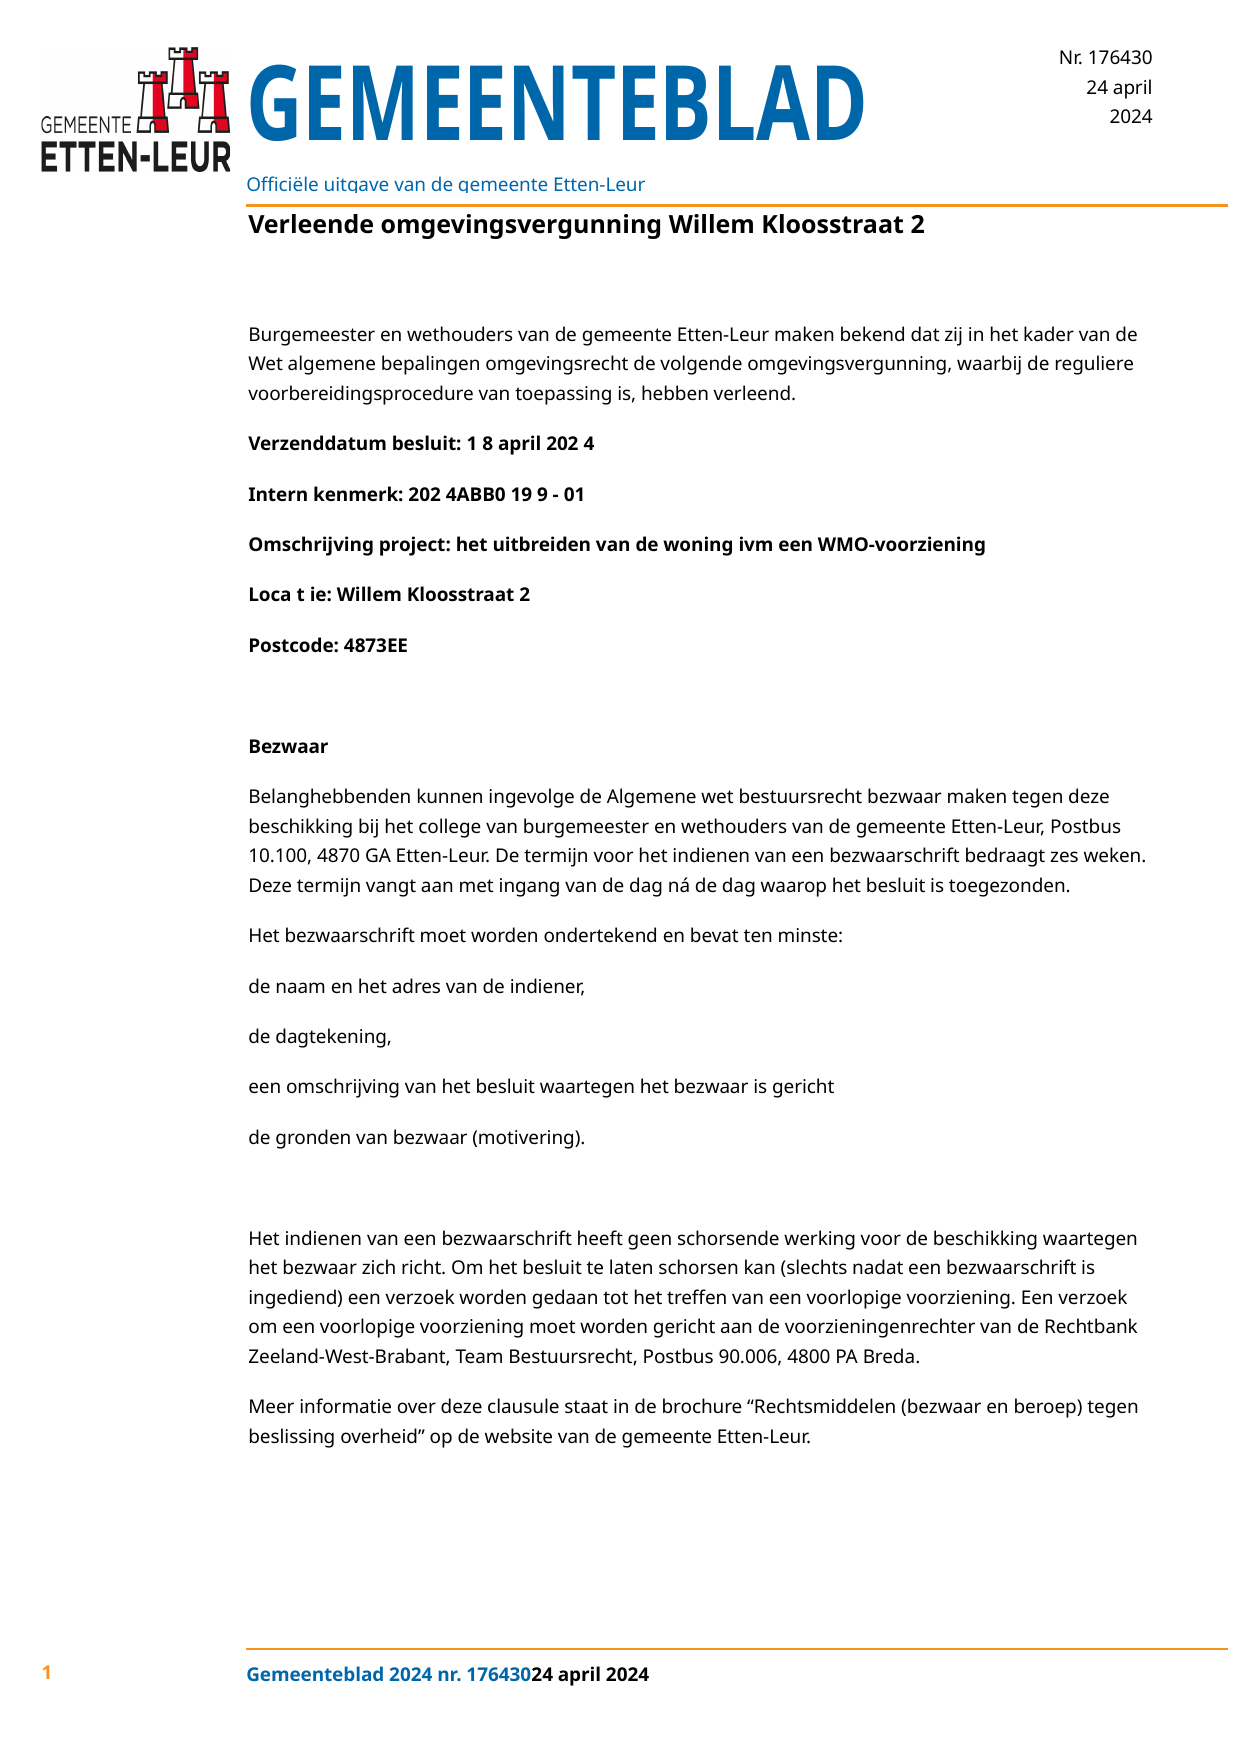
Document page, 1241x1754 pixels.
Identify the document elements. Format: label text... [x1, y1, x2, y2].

text Loca t ie: Willem Kloosstraat 2 [248, 582, 1152, 607]
text Meer informatie over deze clausule staat in de brochure “Rechtsmiddelen (bezwaar en beroep) tegen beslissing overheid” op de website van de gemeente Etten-Leur. [248, 1394, 1152, 1449]
text Belanghebbenden kunnen ingevolge de Algemene wet bestuursrecht bezwaar maken tegen deze beschikking bij het college van burgemeester en wethouders van de gemeente Etten-Leur, Postbus 10.100, 4870 GA Etten-Leur. De termijn voor het indienen van een bezwaarschrift bedraagt zes weken. Deze termijn vangt aan met ingang van de dag ná de dag waarop het besluit is toegezonden. [248, 783, 1152, 898]
text Burgemeester en wethouders van de gemeente Etten-Leur maken bekend dat zij in het kader van de Wet algemene bepalingen omgevingsrecht de volgende omgevingsvergunning, waarbij de reguliere voorbereidingsprocedure van toepassing is, hebben verleend. [248, 321, 1152, 406]
text de naam en het adres van de indiener, [248, 973, 1152, 998]
text de dagtekening, [248, 1023, 1152, 1049]
text Omschrijving project: het uitbreiden van de woning ivm een WMO-voorziening [248, 531, 1152, 557]
text Bezwaar [248, 733, 1152, 758]
text Het indienen van een bezwaarschrift heeft geen schorsende werking voor de beschikking waartegen het bezwaar zich richt. Om het besluit te laten schorsen kan (slechts nadat een bezwaarschrift is ingediend) een verzoek worden gedaan tot het treffen van een voorlopige voorziening. Een verzoek om een voorlopige voorziening moet worden gericht aan de voorzieningenrechter van de Rechtbank Zeeland-West-Brabant, Team Bestuursrecht, Postbus 90.006, 4800 PA Breda. [248, 1225, 1152, 1369]
text de gronden van bezwaar (motivering). [248, 1124, 1152, 1150]
text Postcode: 4873EE [248, 632, 1152, 658]
picture [41, 47, 231, 172]
text Intern kenmerk: 202 4ABB0 19 9 - 01 [248, 481, 1152, 506]
text Het bezwaarschrift moet worden ondertekend en bevat ten minste: [248, 922, 1152, 948]
text Verleende omgevingsvergunning Willem Kloosstraat 2 [248, 207, 1152, 241]
text Verzenddatum besluit: 1 8 april 202 4 [248, 430, 1152, 456]
text een omschrijving van het besluit waartegen het bezwaar is gericht [248, 1074, 1152, 1099]
